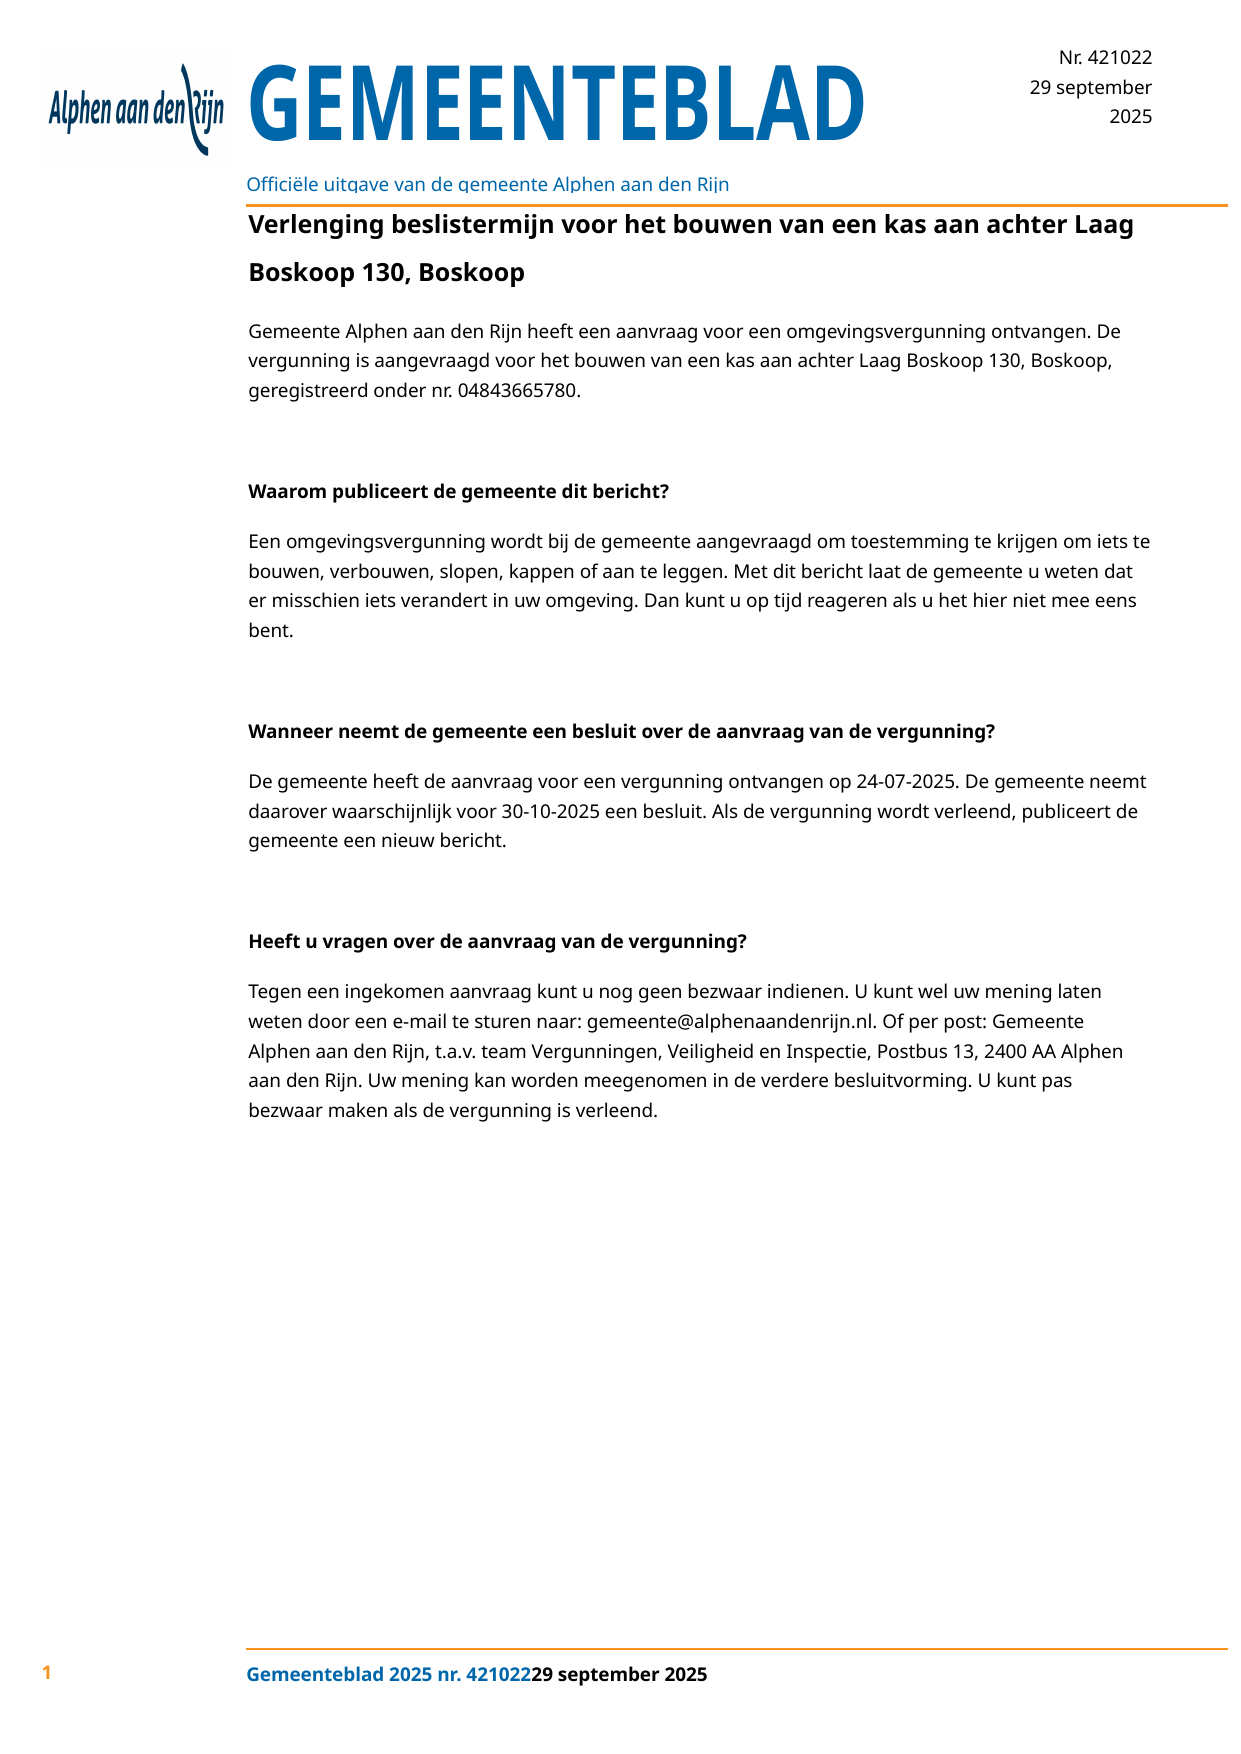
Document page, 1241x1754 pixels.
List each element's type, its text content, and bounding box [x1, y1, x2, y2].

text Verlenging beslistermijn voor het bouwen van een kas aan achter Laag Boskoop 130, Boskoop [248, 207, 1152, 288]
picture [41, 47, 231, 172]
text Heeft u vragen over de aanvraag van de vergunning? [248, 928, 1152, 954]
text Een omgevingsvergunning wordt bij de gemeente aangevraagd om toestemming te krijgen om iets te bouwen, verbouwen, slopen, kappen of aan te leggen. Met dit bericht laat de gemeente u weten dat er misschien iets verandert in uw omgeving. Dan kunt u op tijd reageren als u het hier niet mee eens bent. [248, 528, 1152, 643]
text De gemeente heeft de aanvraag voor een vergunning ontvangen op 24-07-2025. De gemeente neemt daarover waarschijnlijk voor 30-10-2025 een besluit. Als de vergunning wordt verleend, publiceert de gemeente een nieuw bericht. [248, 768, 1152, 853]
text Wanneer neemt de gemeente een besluit over de aanvraag van de vergunning? [248, 718, 1152, 744]
text Tegen een ingekomen aanvraag kunt u nog geen bezwaar indienen. U kunt wel uw mening laten weten door een e-mail te sturen naar: gemeente@alphenaandenrijn.nl. Of per post: Gemeente Alphen aan den Rijn, t.a.v. team Vergunningen, Veiligheid en Inspectie, Postbus 13, 2400 AA Alphen aan den Rijn. Uw mening kan worden meegenomen in de verdere besluitvorming. U kunt pas bezwaar maken als de vergunning is verleend. [248, 979, 1152, 1123]
text Gemeente Alphen aan den Rijn heeft een aanvraag voor een omgevingsvergunning ontvangen. De vergunning is aangevraagd voor het bouwen van een kas aan achter Laag Boskoop 130, Boskoop, geregistreerd onder nr. 04843665780. [248, 318, 1152, 403]
text Waarom publiceert de gemeente dit bericht? [248, 478, 1152, 504]
